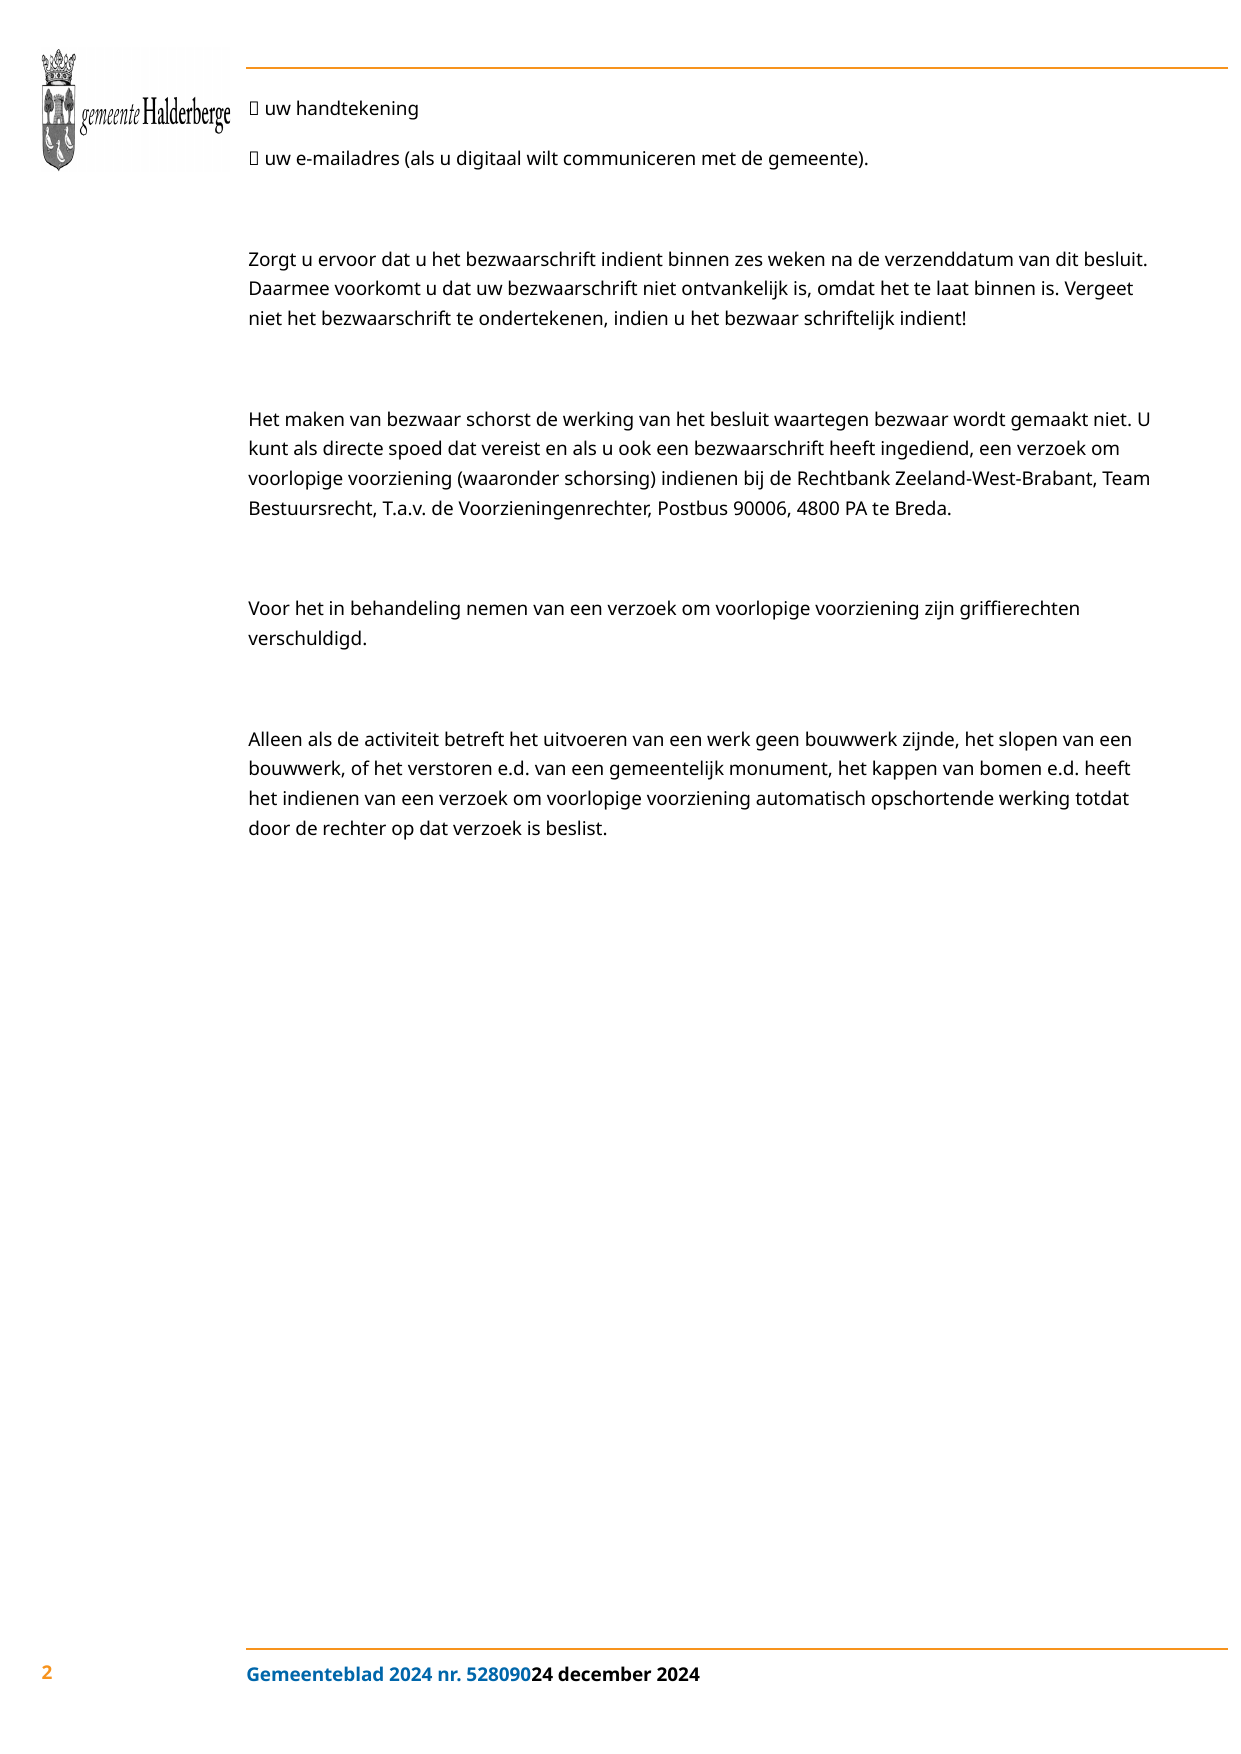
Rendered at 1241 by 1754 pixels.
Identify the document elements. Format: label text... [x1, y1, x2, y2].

picture [41, 47, 231, 172]
text  uw handtekening [248, 95, 1152, 121]
text Zorgt u ervoor dat u het bezwaarschrift indient binnen zes weken na de verzenddatum van dit besluit. Daarmee voorkomt u dat uw bezwaarschrift niet ontvankelijk is, omdat het te laat binnen is. Vergeet niet het bezwaarschrift te ondertekenen, indien u het bezwaar schriftelijk indient! [248, 246, 1152, 331]
text Alleen als de activiteit betreft het uitvoeren van een werk geen bouwwerk zijnde, het slopen van een bouwwerk, of het verstoren e.d. van een gemeentelijk monument, het kappen van bomen e.d. heeft het indienen van een verzoek om voorlopige voorziening automatisch opschortende werking totdat door de rechter op dat verzoek is beslist. [248, 726, 1152, 841]
text  uw e-mailadres (als u digitaal wilt communiceren met de gemeente). [248, 145, 1152, 171]
text Voor het in behandeling nemen van een verzoek om voorlopige voorziening zijn griffierechten verschuldigd. [248, 596, 1152, 651]
text Het maken van bezwaar schorst de werking van het besluit waartegen bezwaar wordt gemaakt niet. U kunt als directe spoed dat vereist en als u ook een bezwaarschrift heeft ingediend, een verzoek om voorlopige voorziening (waaronder schorsing) indienen bij de Rechtbank Zeeland-West-Brabant, Team Bestuursrecht, T.a.v. de Voorzieningenrechter, Postbus 90006, 4800 PA te Breda. [248, 406, 1152, 521]
